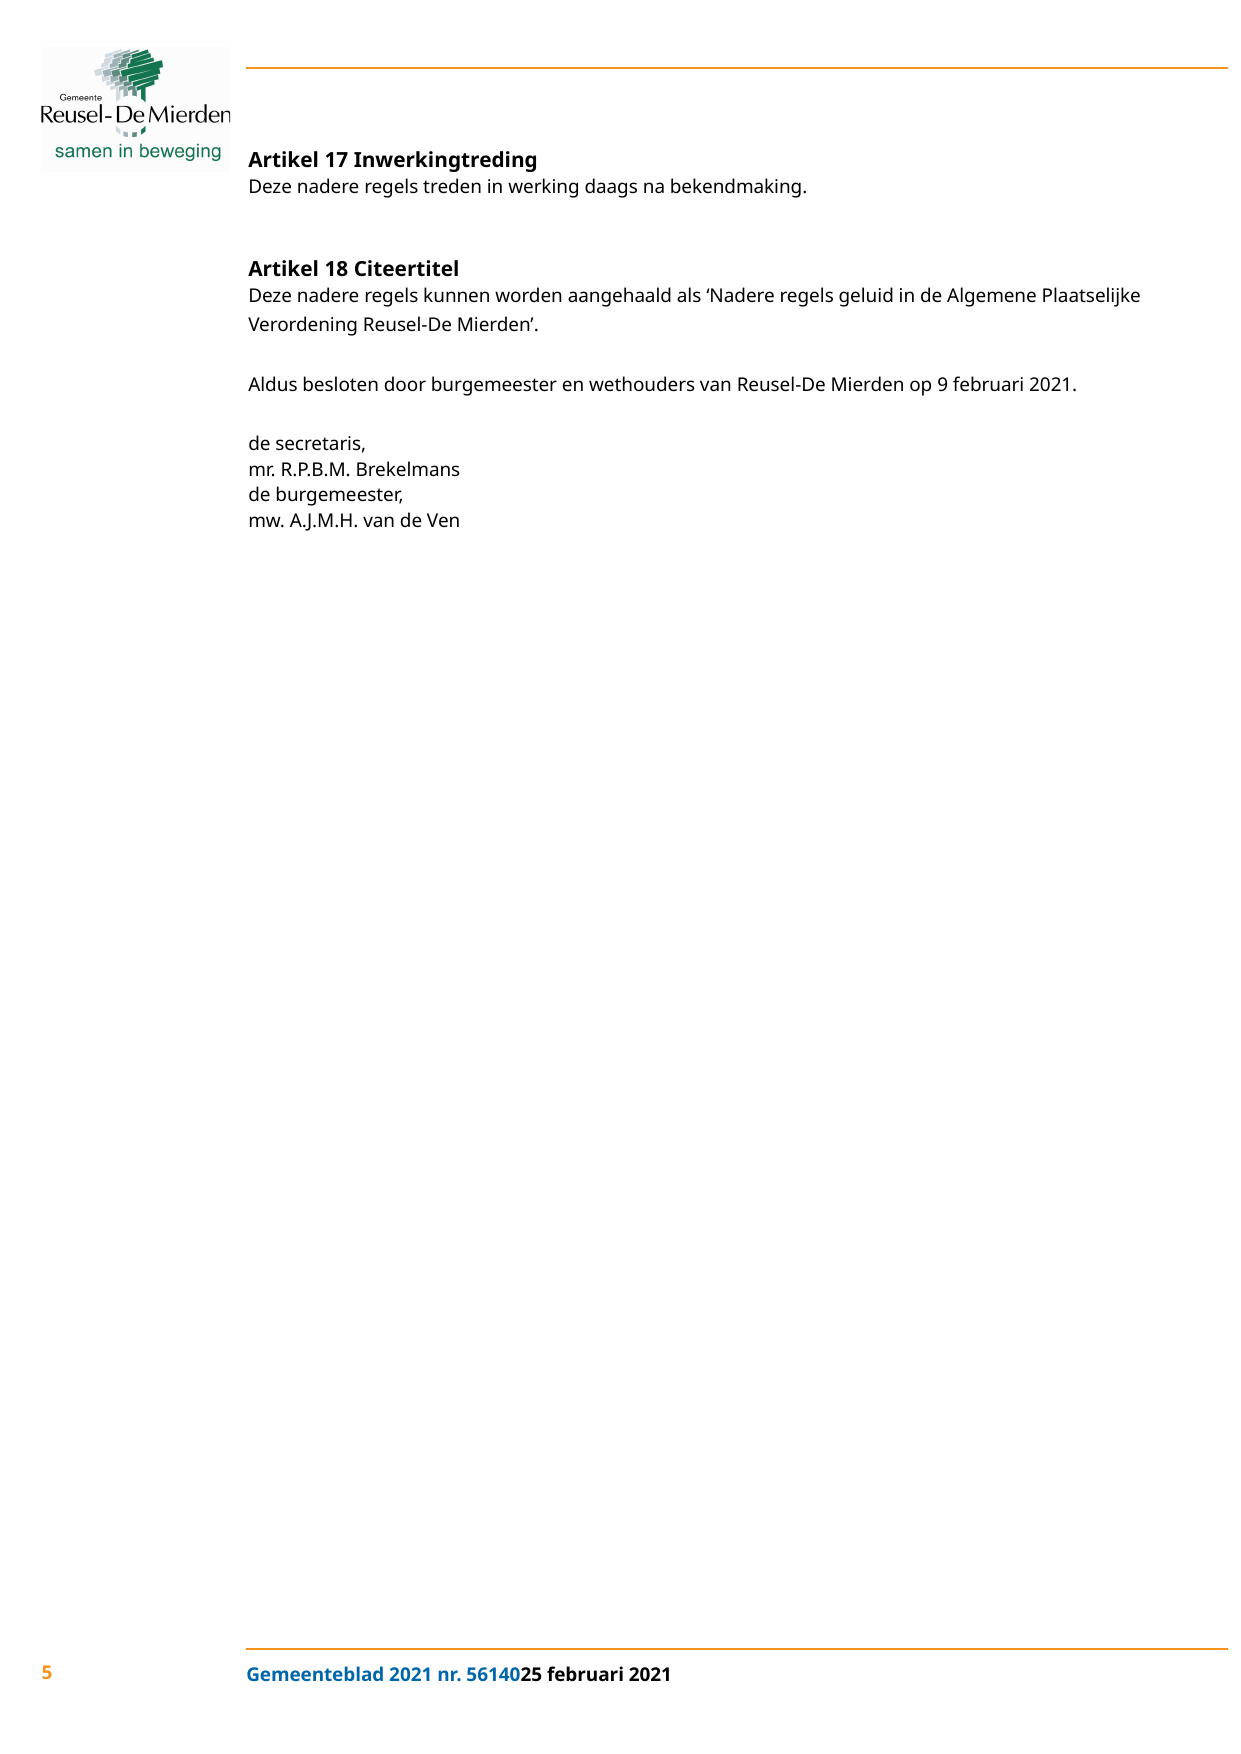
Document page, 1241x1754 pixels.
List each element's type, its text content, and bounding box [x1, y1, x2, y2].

text de secretaris, [248, 430, 1152, 456]
text Artikel 17 Inwerkingtreding [248, 145, 1152, 174]
text Deze nadere regels treden in werking daags na bekendmaking. [248, 174, 1152, 199]
text Deze nadere regels kunnen worden aangehaald als ‘Nadere regels geluid in de Algemene Plaatselijke Verordening Reusel-De Mierden’. [248, 282, 1152, 337]
text mr. R.P.B.M. Brekelmans [248, 456, 1152, 481]
text mw. A.J.M.H. van de Ven [248, 507, 1152, 533]
text de burgemeester, [248, 481, 1152, 507]
text Aldus besloten door burgemeester en wethouders van Reusel-De Mierden op 9 februari 2021. [248, 371, 1152, 397]
text Artikel 18 Citeertitel [248, 254, 1152, 282]
picture [41, 47, 231, 172]
